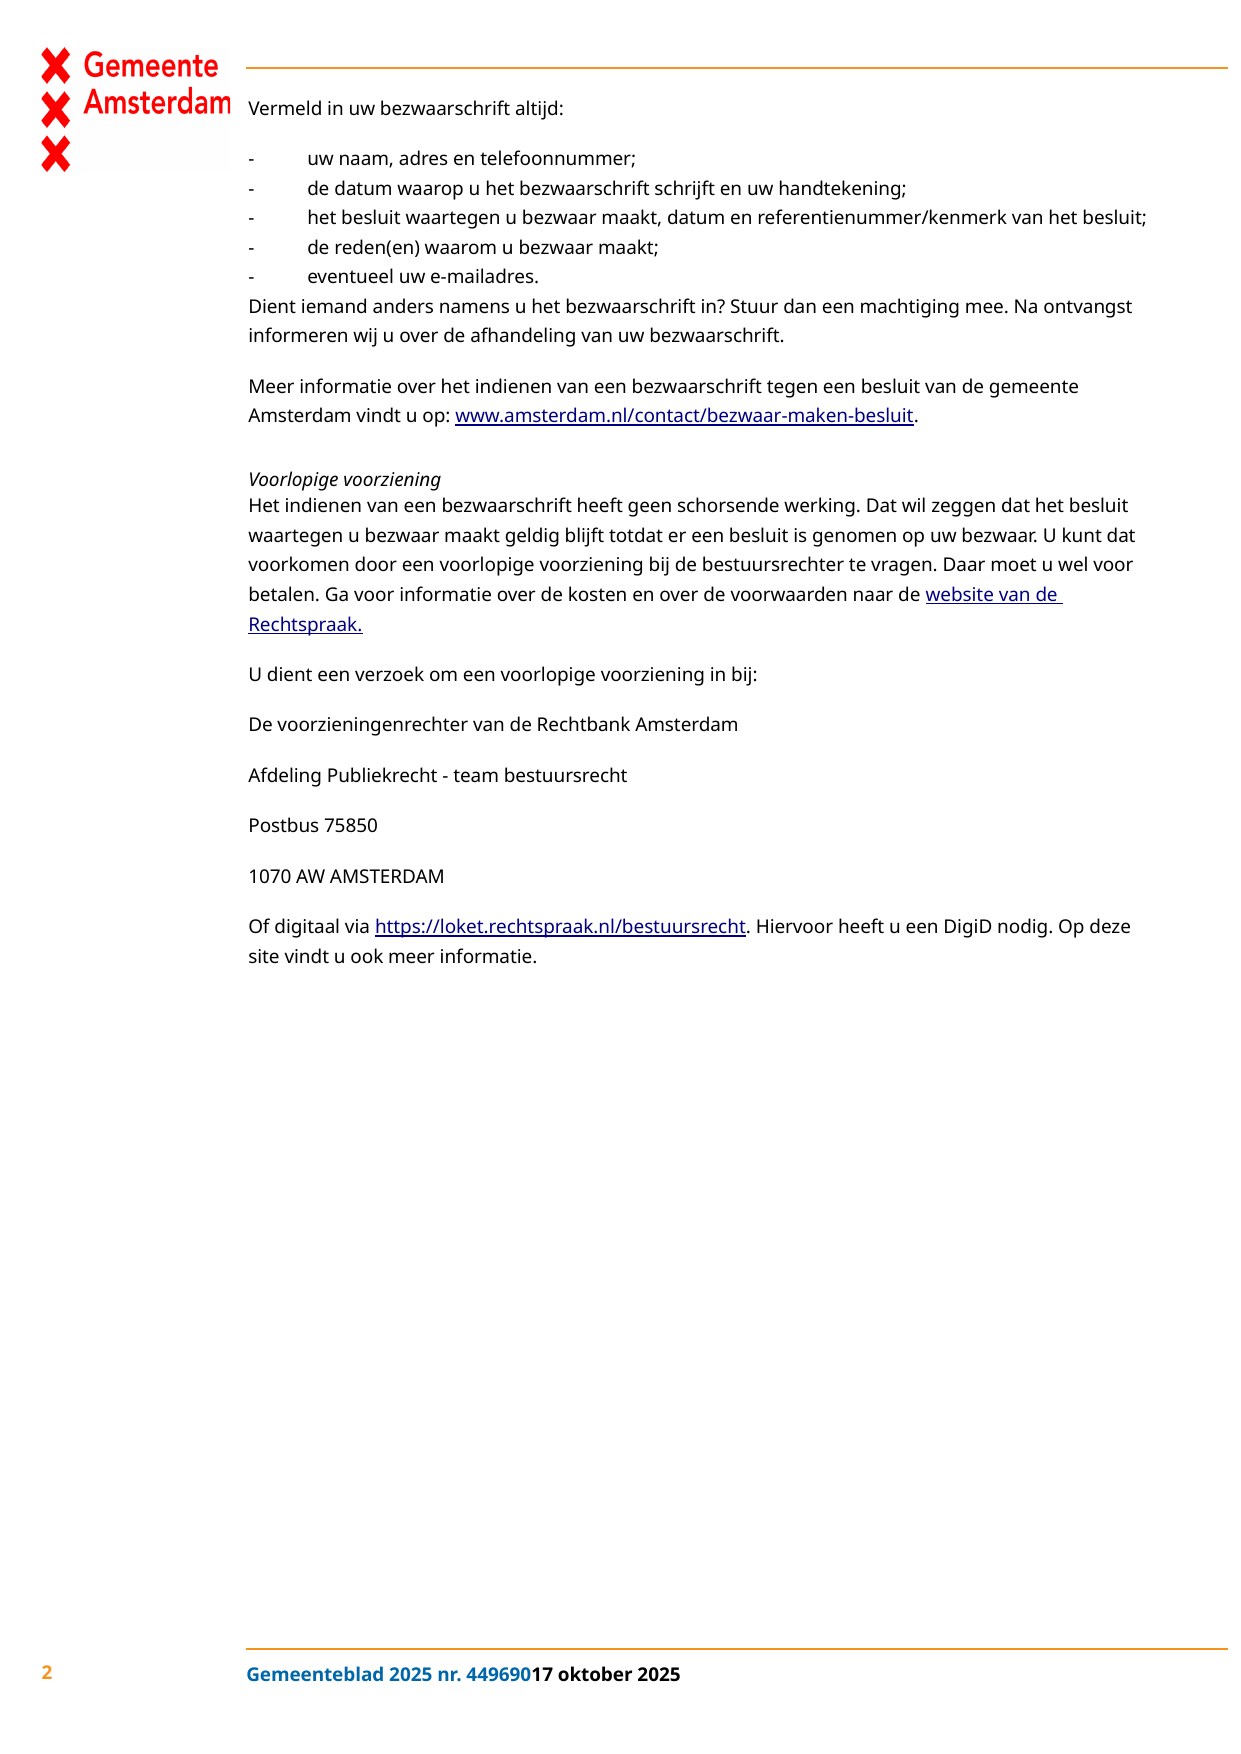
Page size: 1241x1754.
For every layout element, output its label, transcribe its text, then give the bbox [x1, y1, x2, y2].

text 1070 AW AMSTERDAM [248, 863, 1152, 888]
text Meer informatie over het indienen van een bezwaarschrift tegen een besluit van de gemeente Amsterdam vindt u op: www.amsterdam.nl/contact/bezwaar-maken-besluit. [248, 373, 1152, 428]
text Dient iemand anders namens u het bezwaarschrift in? Stuur dan een machtiging mee. Na ontvangst informeren wij u over de afhandeling van uw bezwaarschrift. [248, 293, 1152, 348]
text Vermeld in uw bezwaarschrift altijd: [248, 95, 1152, 121]
picture [41, 47, 231, 172]
text Het indienen van een bezwaarschrift heeft geen schorsende werking. Dat wil zeggen dat het besluit waartegen u bezwaar maakt geldig blijft totdat er een besluit is genomen op uw bezwaar. U kunt dat voorkomen door een voorlopige voorziening bij de bestuursrechter te vragen. Daar moet u wel voor betalen. Ga voor informatie over de kosten en over de voorwaarden naar de website van de Rechtspraak. [248, 492, 1152, 636]
list eventueel uw e-mailadres. [248, 263, 1152, 289]
list de reden(en) waarom u bezwaar maakt; [248, 234, 1152, 260]
text De voorzieningenrechter van de Rechtbank Amsterdam [248, 712, 1152, 737]
list het besluit waartegen u bezwaar maakt, datum en referentienummer/kenmerk van het besluit; [248, 204, 1152, 230]
text Voorlopige voorziening [248, 467, 1152, 492]
text Of digitaal via https://loket.rechtspraak.nl/bestuursrecht. Hiervoor heeft u een DigiD nodig. Op deze site vindt u ook meer informatie. [248, 913, 1152, 968]
list de datum waarop u het bezwaarschrift schrijft en uw handtekening; [248, 175, 1152, 201]
text Afdeling Publiekrecht - team bestuursrecht [248, 762, 1152, 788]
text Postbus 75850 [248, 812, 1152, 838]
list uw naam, adres en telefoonnummer; [248, 145, 1152, 171]
text U dient een verzoek om een voorlopige voorziening in bij: [248, 661, 1152, 687]
